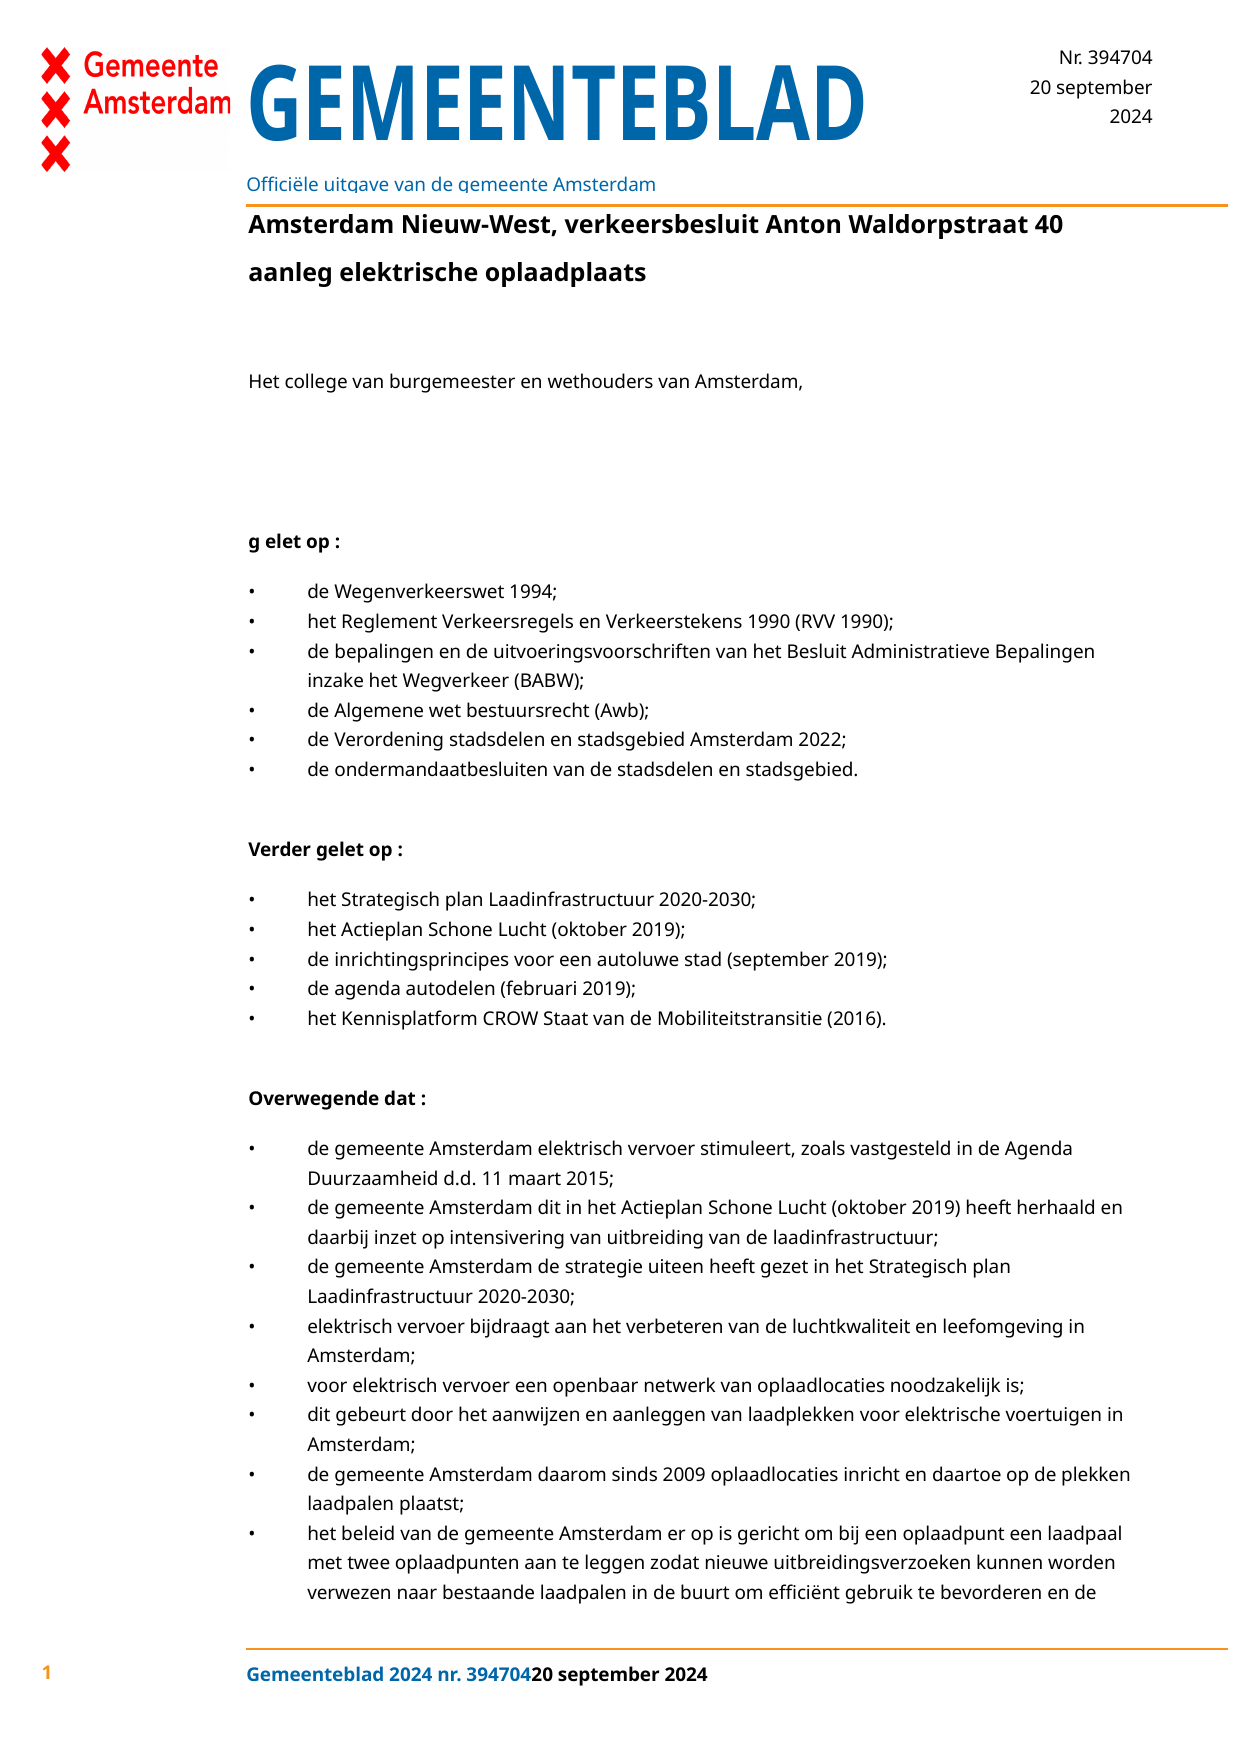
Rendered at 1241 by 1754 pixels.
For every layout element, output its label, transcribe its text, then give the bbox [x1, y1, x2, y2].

text Amsterdam Nieuw-West, verkeersbesluit Anton Waldorpstraat 40 aanleg elektrische oplaadplaats [248, 207, 1152, 288]
list de gemeente Amsterdam dit in het Actieplan Schone Lucht (oktober 2019) heeft herhaald en daarbij inzet op intensivering van uitbreiding van de laadinfrastructuur; [248, 1194, 1152, 1250]
list de agenda autodelen (februari 2019); [248, 975, 1152, 1001]
list het Kennisplatform CROW Staat van de Mobiliteitstransitie (2016). [248, 1005, 1152, 1031]
list de inrichtingsprincipes voor een autoluwe stad (september 2019); [248, 946, 1152, 971]
list dit gebeurt door het aanwijzen en aanleggen van laadplekken voor elektrische voertuigen in Amsterdam; [248, 1402, 1152, 1457]
text Het college van burgemeester en wethouders van Amsterdam, [248, 368, 1152, 394]
list de gemeente Amsterdam de strategie uiteen heeft gezet in het Strategisch plan Laadinfrastructuur 2020-2030; [248, 1254, 1152, 1309]
list het Actieplan Schone Lucht (oktober 2019); [248, 916, 1152, 942]
list het Reglement Verkeersregels en Verkeerstekens 1990 (RVV 1990); [248, 608, 1152, 634]
list de ondermandaatbesluiten van de stadsdelen en stadsgebied. [248, 756, 1152, 782]
list de gemeente Amsterdam daarom sinds 2009 oplaadlocaties inricht en daartoe op de plekken laadpalen plaatst; [248, 1461, 1152, 1516]
text Verder gelet op : [248, 836, 1152, 862]
list de gemeente Amsterdam elektrisch vervoer stimuleert, zoals vastgesteld in de Agenda Duurzaamheid d.d. 11 maart 2015; [248, 1135, 1152, 1191]
picture [41, 47, 231, 172]
text Overwegende dat : [248, 1085, 1152, 1111]
list voor elektrisch vervoer een openbaar netwerk van oplaadlocaties noodzakelijk is; [248, 1372, 1152, 1398]
list de Algemene wet bestuursrecht (Awb); [248, 697, 1152, 723]
list het beleid van de gemeente Amsterdam er op is gericht om bij een oplaadpunt een laadpaal met twee oplaadpunten aan te leggen zodat nieuwe uitbreidingsverzoeken kunnen worden verwezen naar bestaande laadpalen in de buurt om efficiënt gebruik te bevorderen en de [248, 1520, 1152, 1605]
list de Wegenverkeerswet 1994; [248, 579, 1152, 604]
list de Verordening stadsdelen en stadsgebied Amsterdam 2022; [248, 727, 1152, 752]
list elektrisch vervoer bijdraagt aan het verbeteren van de luchtkwaliteit en leefomgeving in Amsterdam; [248, 1313, 1152, 1368]
list het Strategisch plan Laadinfrastructuur 2020-2030; [248, 887, 1152, 912]
text g elet op : [248, 528, 1152, 554]
list de bepalingen en de uitvoeringsvoorschriften van het Besluit Administratieve Bepalingen inzake het Wegverkeer (BABW); [248, 638, 1152, 693]
